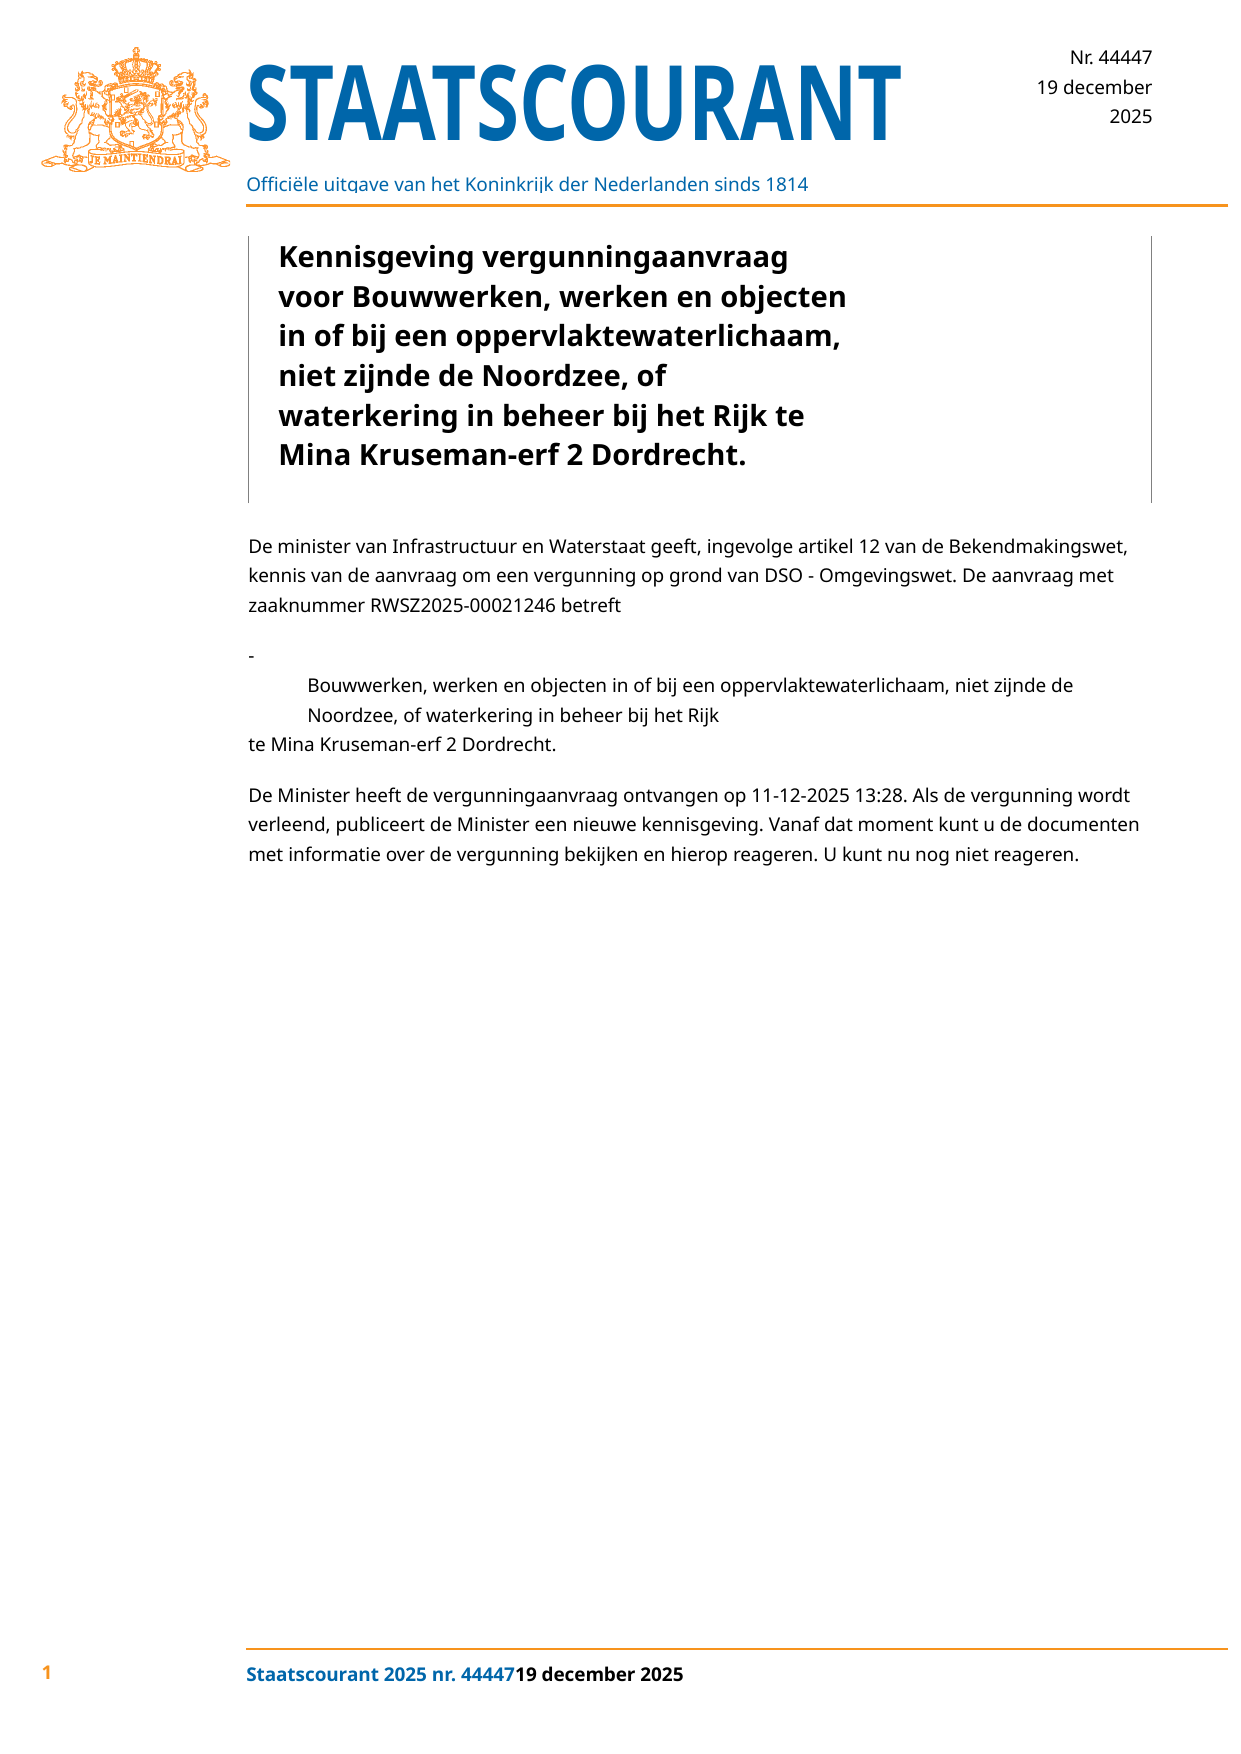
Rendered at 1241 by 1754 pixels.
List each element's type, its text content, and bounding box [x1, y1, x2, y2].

table_header [850, 414, 1151, 503]
text De Minister heeft de vergunningaanvraag ontvangen op 11-12-2025 13:28. Als de vergunning wordt verleend, publiceert de Minister een nieuwe kennisgeving. Vanaf dat moment kunt u de documenten met informatie over de vergunning bekijken en hierop reageren. U kunt nu nog niet reageren. [248, 782, 1152, 867]
picture [41, 47, 231, 172]
picture [912, 236, 1090, 414]
text te Mina Kruseman-erf 2 Dordrecht. [248, 731, 1152, 757]
text De minister van Infrastructuur en Waterstaat geeft, ingevolge artikel 12 van de Bekendmakingswet, kennis van de aanvraag om een vergunning op grond van DSO - Omgevingswet. De aanvraag met zaaknummer RWSZ2025-00021246 betreft [248, 533, 1152, 618]
table_header [1090, 236, 1151, 413]
table_header [850, 236, 912, 413]
table_header Kennisgeving vergunningaanvraag voor Bouwwerken, werken en objecten in of bij een oppervlaktewaterlichaam, niet zijnde de Noordzee, of waterkering in beheer bij het Rijk te Mina Kruseman-erf 2 Dordrecht. [249, 236, 850, 503]
list Bouwwerken, werken en objecten in of bij een oppervlaktewaterlichaam, niet zijnde de Noordzee, of waterkering in beheer bij het Rijk [248, 672, 1152, 727]
